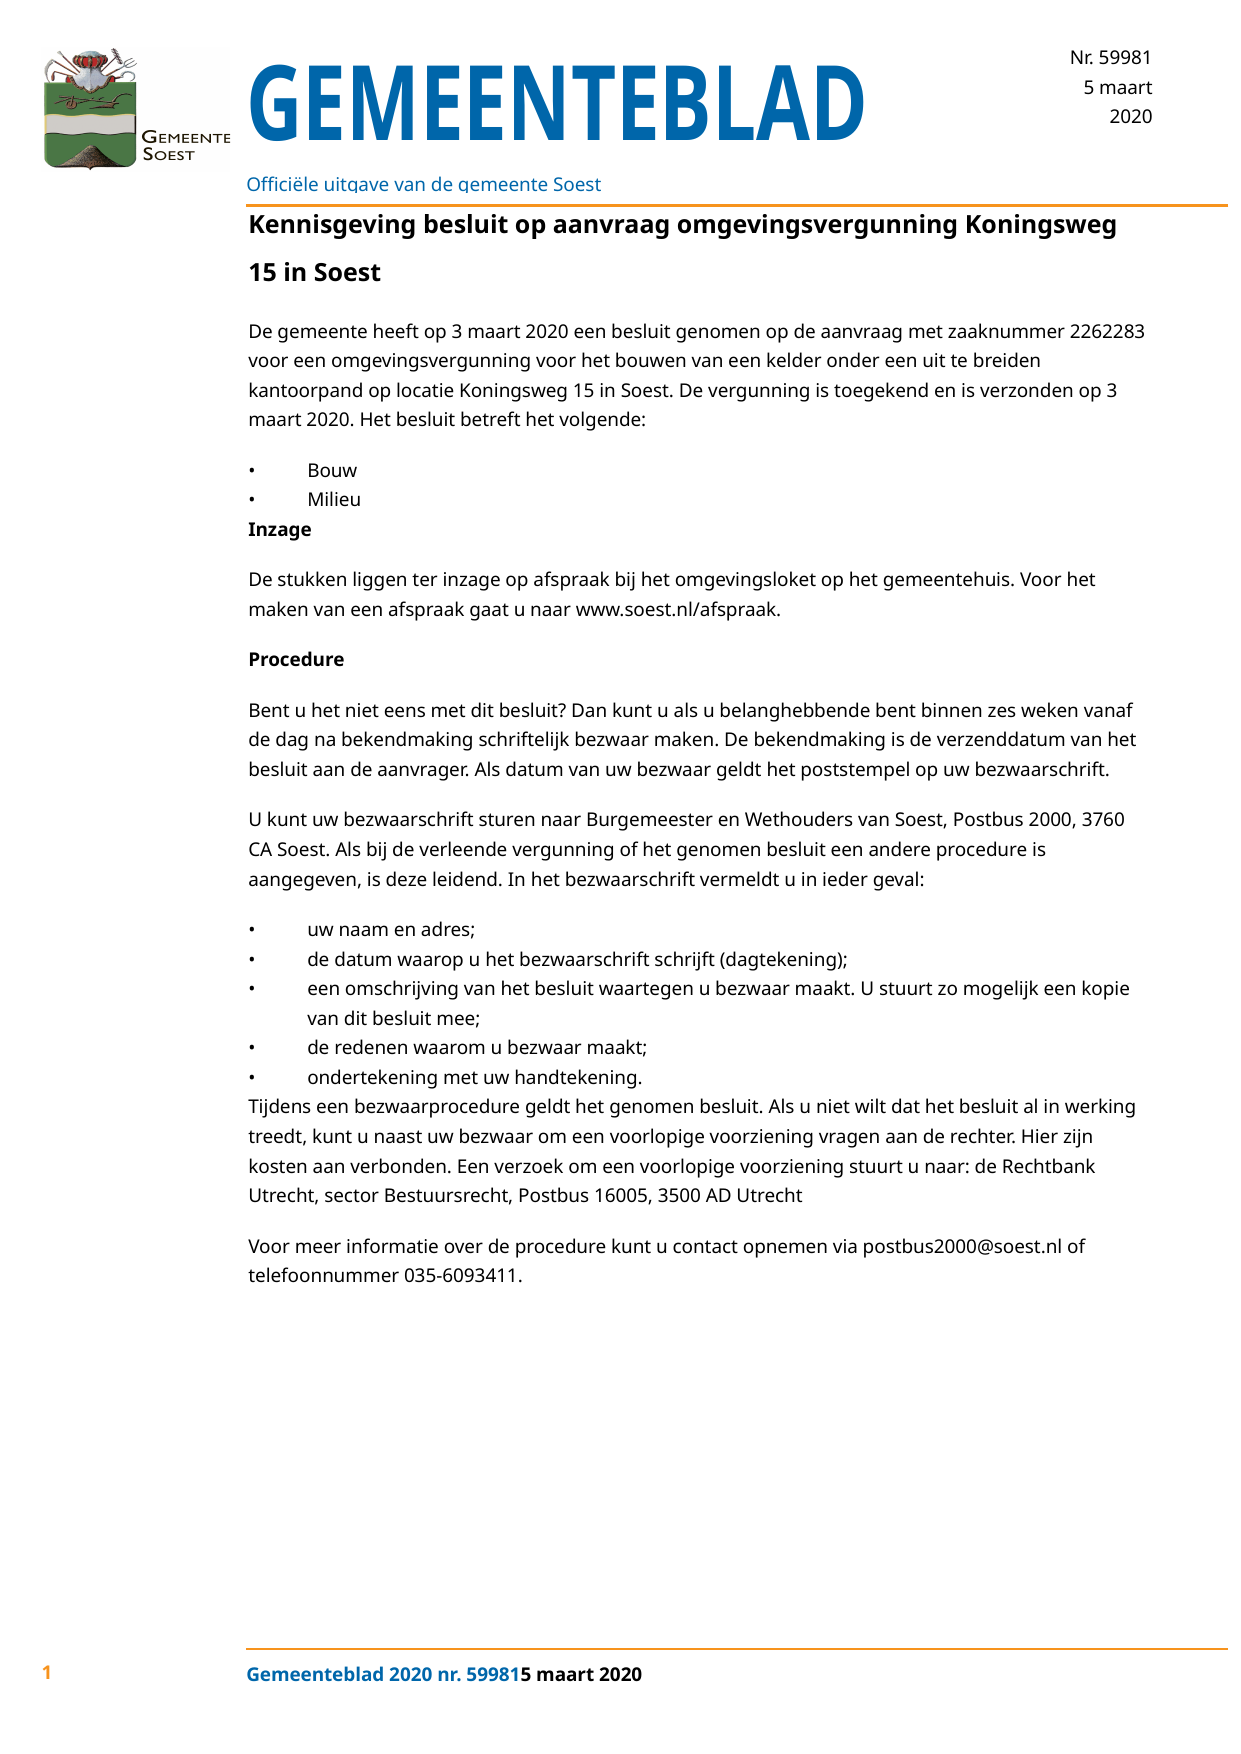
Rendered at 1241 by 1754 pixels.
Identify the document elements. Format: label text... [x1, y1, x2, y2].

text Bent u het niet eens met dit besluit? Dan kunt u als u belanghebbende bent binnen zes weken vanaf de dag na bekendmaking schriftelijk bezwaar maken. De bekendmaking is de verzenddatum van het besluit aan de aanvrager. Als datum van uw bezwaar geldt het poststempel op uw bezwaarschrift. [248, 697, 1152, 782]
text De gemeente heeft op 3 maart 2020 een besluit genomen op de aanvraag met zaaknummer 2262283 voor een omgevingsvergunning voor het bouwen van een kelder onder een uit te breiden kantoorpand op locatie Koningsweg 15 in Soest. De vergunning is toegekend en is verzonden op 3 maart 2020. Het besluit betreft het volgende: [248, 318, 1152, 432]
list de redenen waarom u bezwaar maakt; [248, 1034, 1152, 1060]
list de datum waarop u het bezwaarschrift schrijft (dagtekening); [248, 946, 1152, 972]
list ondertekening met uw handtekening. [248, 1064, 1152, 1090]
list Bouw [248, 457, 1152, 483]
list uw naam en adres; [248, 916, 1152, 942]
text Kennisgeving besluit op aanvraag omgevingsvergunning Koningsweg 15 in Soest [248, 207, 1152, 288]
text Procedure [248, 647, 1152, 672]
text Inzage [248, 516, 1152, 542]
list Milieu [248, 487, 1152, 512]
text Tijdens een bezwaarprocedure geldt het genomen besluit. Als u niet wilt dat het besluit al in werking treedt, kunt u naast uw bezwaar om een voorlopige voorziening vragen aan de rechter. Hier zijn kosten aan verbonden. Een verzoek om een voorlopige voorziening stuurt u naar: de Rechtbank Utrecht, sector Bestuursrecht, Postbus 16005, 3500 AD Utrecht [248, 1094, 1152, 1208]
text U kunt uw bezwaarschrift sturen naar Burgemeester en Wethouders van Soest, Postbus 2000, 3760 CA Soest. Als bij de verleende vergunning of het genomen besluit een andere procedure is aangegeven, is deze leidend. In het bezwaarschrift vermeldt u in ieder geval: [248, 807, 1152, 892]
text De stukken liggen ter inzage op afspraak bij het omgevingsloket op het gemeentehuis. Voor het maken van een afspraak gaat u naar www.soest.nl/afspraak. [248, 567, 1152, 622]
text Voor meer informatie over de procedure kunt u contact opnemen via postbus2000@soest.nl of telefoonnummer 035-6093411. [248, 1233, 1152, 1288]
list een omschrijving van het besluit waartegen u bezwaar maakt. U stuurt zo mogelijk een kopie van dit besluit mee; [248, 975, 1152, 1031]
picture [41, 47, 231, 172]
